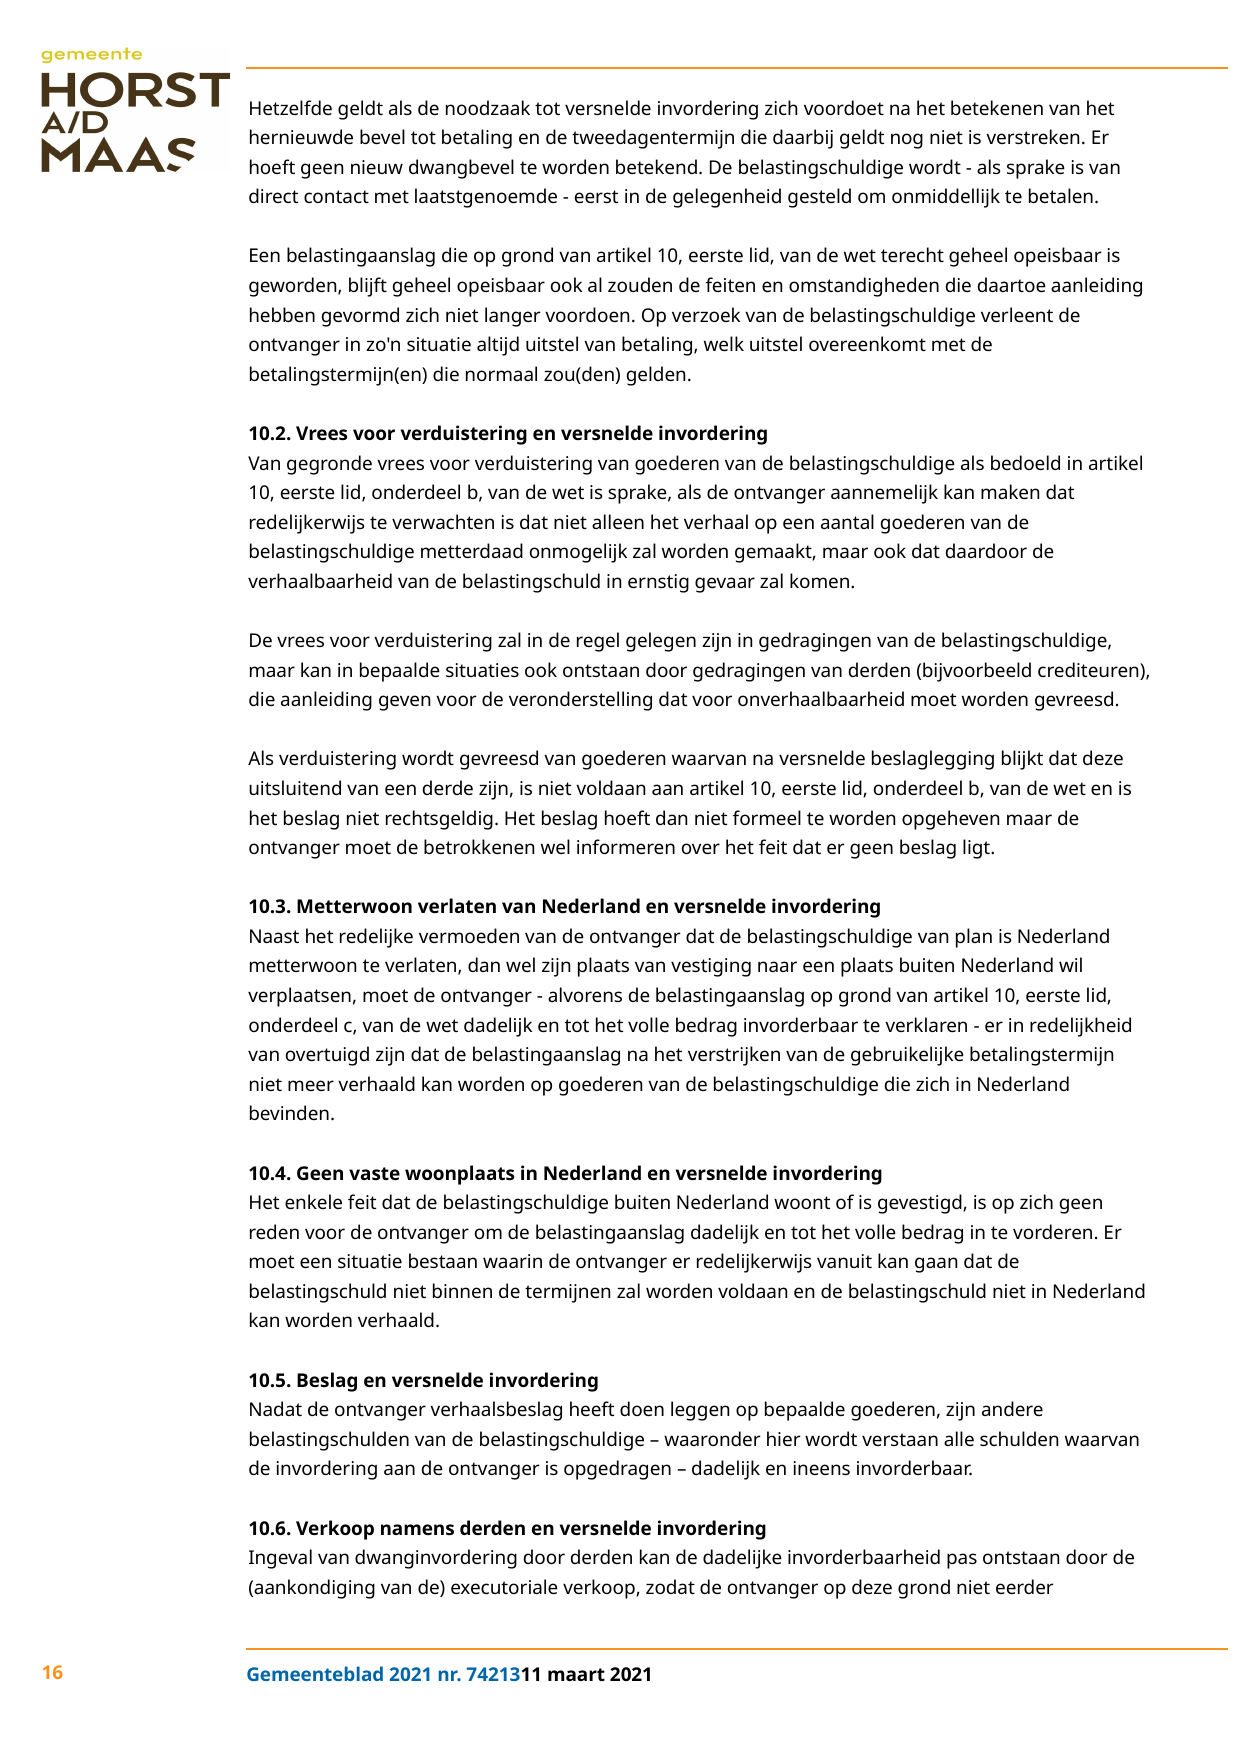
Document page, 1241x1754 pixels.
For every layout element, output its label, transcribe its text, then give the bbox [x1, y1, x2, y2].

text Een belastingaanslag die op grond van artikel 10, eerste lid, van de wet terecht geheel opeisbaar is geworden, blijft geheel opeisbaar ook al zouden de feiten en omstandigheden die daartoe aanleiding hebben gevormd zich niet langer voordoen. Op verzoek van de belastingschuldige verleent de ontvanger in zo'n situatie altijd uitstel van betaling, welk uitstel overeenkomt met de betalingstermijn(en) die normaal zou(den) gelden. [248, 243, 1152, 387]
text 10.4. Geen vaste woonplaats in Nederland en versnelde invordering [248, 1160, 1152, 1186]
text Als verduistering wordt gevreesd van goederen waarvan na versnelde beslaglegging blijkt dat deze uitsluitend van een derde zijn, is niet voldaan aan artikel 10, eerste lid, onderdeel b, van de wet en is het beslag niet rechtsgeldig. Het beslag hoeft dan niet formeel te worden opgeheven maar de ontvanger moet de betrokkenen wel informeren over het feit dat er geen beslag ligt. [248, 746, 1152, 860]
text Het enkele feit dat de belastingschuldige buiten Nederland woont of is gevestigd, is op zich geen reden voor de ontvanger om de belastingaanslag dadelijk en tot het volle bedrag in te vorderen. Er moet een situatie bestaan waarin de ontvanger er redelijkerwijs vanuit kan gaan dat de belastingschuld niet binnen de termijnen zal worden voldaan en de belastingschuld niet in Nederland kan worden verhaald. [248, 1189, 1152, 1333]
text Ingeval van dwanginvordering door derden kan de dadelijke invorderbaarheid pas ontstaan door de (aankondiging van de) executoriale verkoop, zodat de ontvanger op deze grond niet eerder [248, 1544, 1152, 1600]
text Hetzelfde geldt als de noodzaak tot versnelde invordering zich voordoet na het betekenen van het hernieuwde bevel tot betaling en de tweedagentermijn die daarbij geldt nog niet is verstreken. Er hoeft geen nieuw dwangbevel te worden betekend. De belastingschuldige wordt - als sprake is van direct contact met laatstgenoemde - eerst in de gelegenheid gesteld om onmiddellijk te betalen. [248, 95, 1152, 209]
text 10.6. Verkoop namens derden en versnelde invordering [248, 1515, 1152, 1541]
text De vrees voor verduistering zal in de regel gelegen zijn in gedragingen van de belastingschuldige, maar kan in bepaalde situaties ook ontstaan door gedragingen van derden (bijvoorbeeld crediteuren), die aanleiding geven voor de veronderstelling dat voor onverhaalbaarheid moet worden gevreesd. [248, 627, 1152, 712]
picture [41, 47, 231, 172]
text 10.5. Beslag en versnelde invordering [248, 1367, 1152, 1393]
text Van gegronde vrees voor verduistering van goederen van de belastingschuldige als bedoeld in artikel 10, eerste lid, onderdeel b, van de wet is sprake, als de ontvanger aannemelijk kan maken dat redelijkerwijs te verwachten is dat niet alleen het verhaal op een aantal goederen van de belastingschuldige metterdaad onmogelijk zal worden gemaakt, maar ook dat daardoor de verhaalbaarheid van de belastingschuld in ernstig gevaar zal komen. [248, 450, 1152, 594]
text 10.3. Metterwoon verlaten van Nederland en versnelde invordering [248, 893, 1152, 919]
text Nadat de ontvanger verhaalsbeslag heeft doen leggen op bepaalde goederen, zijn andere belastingschulden van de belastingschuldige – waaronder hier wordt verstaan alle schulden waarvan de invordering aan de ontvanger is opgedragen – dadelijk en ineens invorderbaar. [248, 1396, 1152, 1481]
text Naast het redelijke vermoeden van de ontvanger dat de belastingschuldige van plan is Nederland metterwoon te verlaten, dan wel zijn plaats van vestiging naar een plaats buiten Nederland wil verplaatsen, moet de ontvanger - alvorens de belastingaanslag op grond van artikel 10, eerste lid, onderdeel c, van de wet dadelijk en tot het volle bedrag invorderbaar te verklaren - er in redelijkheid van overtuigd zijn dat de belastingaanslag na het verstrijken van de gebruikelijke betalingstermijn niet meer verhaald kan worden op goederen van de belastingschuldige die zich in Nederland bevinden. [248, 923, 1152, 1126]
text 10.2. Vrees voor verduistering en versnelde invordering [248, 420, 1152, 446]
